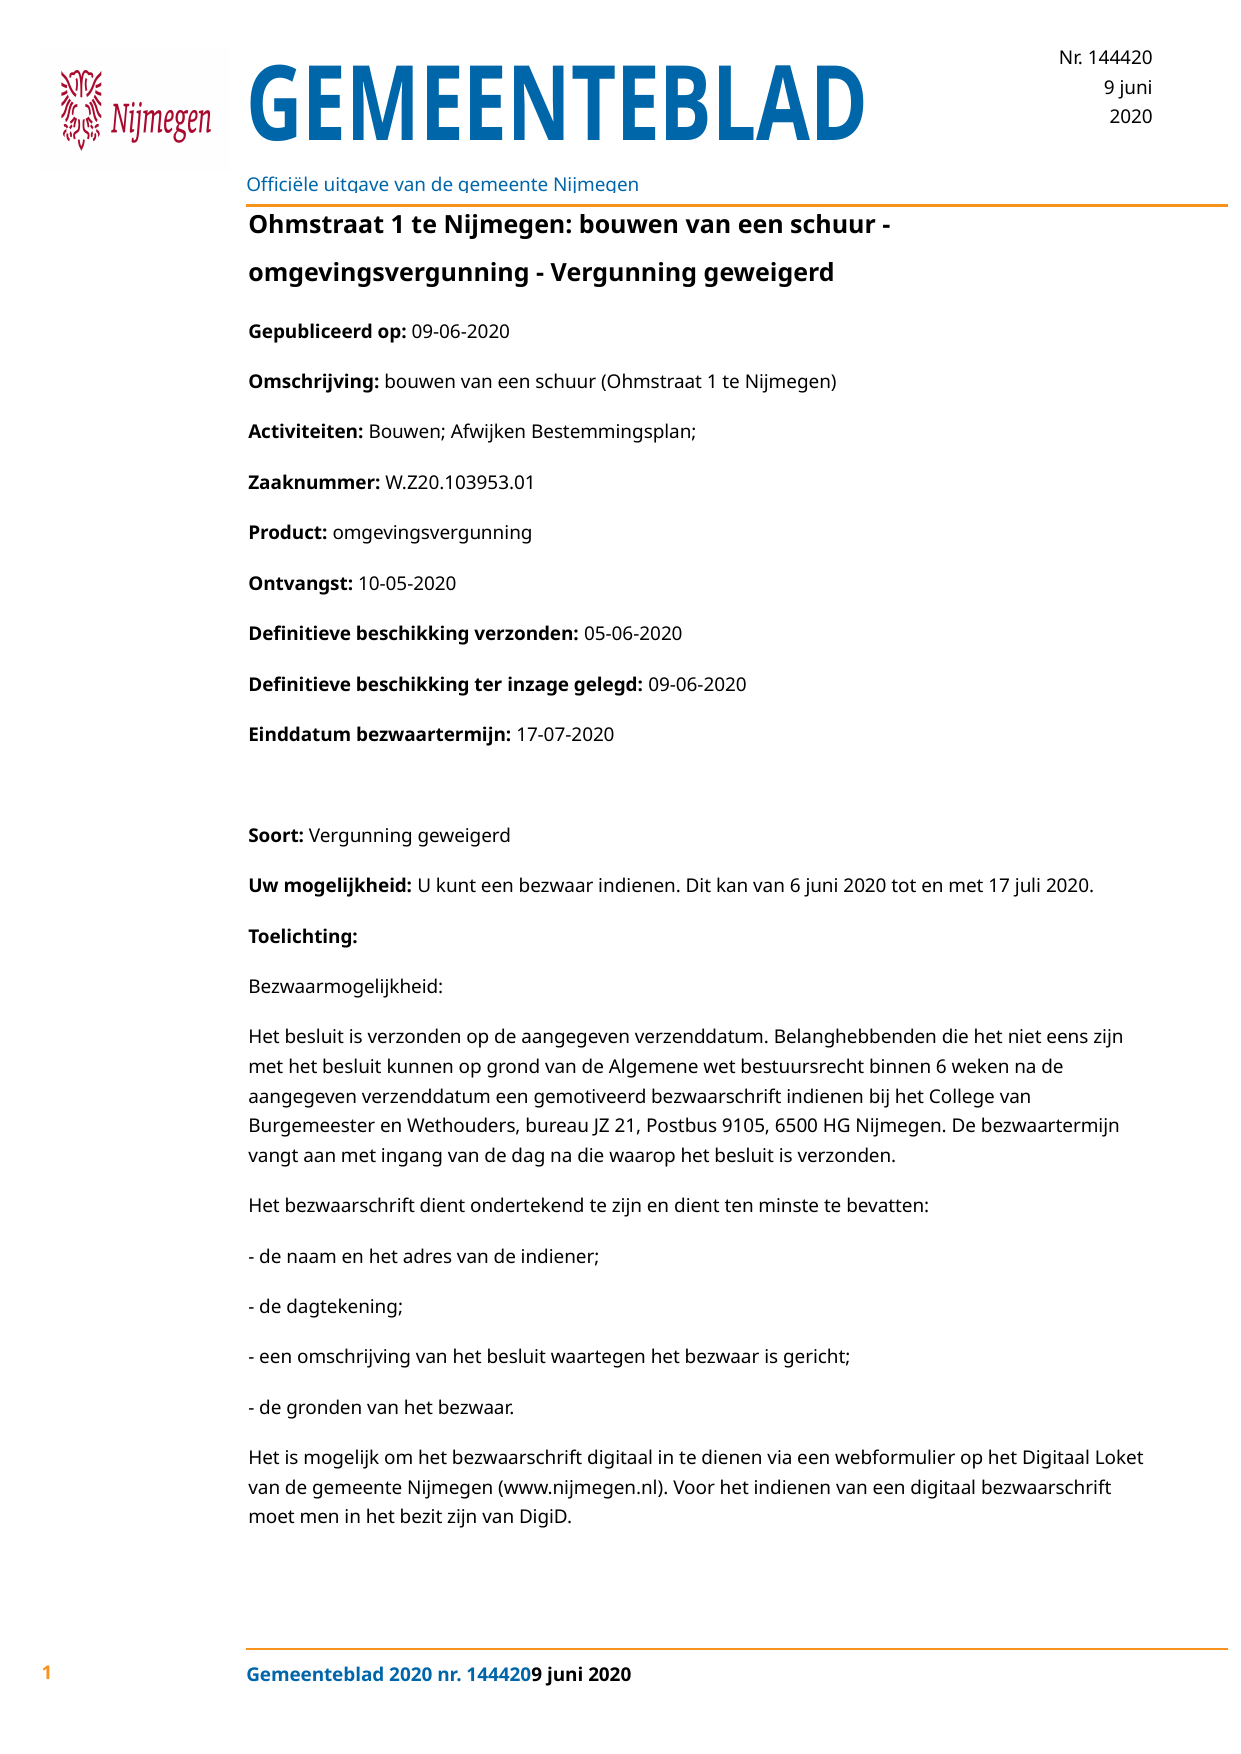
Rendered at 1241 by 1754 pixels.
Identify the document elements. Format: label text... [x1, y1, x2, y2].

text Ontvangst: 10-05-2020 [248, 570, 1152, 596]
text Definitieve beschikking verzonden: 05-06-2020 [248, 620, 1152, 646]
text Bezwaarmogelijkheid: [248, 973, 1152, 999]
text Omschrijving: bouwen van een schuur (Ohmstraat 1 te Nijmegen) [248, 368, 1152, 394]
text - een omschrijving van het besluit waartegen het bezwaar is gericht; [248, 1344, 1152, 1369]
text Einddatum bezwaartermijn: 17-07-2020 [248, 721, 1152, 747]
text Activiteiten: Bouwen; Afwijken Bestemmingsplan; [248, 419, 1152, 444]
text Het besluit is verzonden op de aangegeven verzenddatum. Belanghebbenden die het niet eens zijn met het besluit kunnen op grond van de Algemene wet bestuursrecht binnen 6 weken na de aangegeven verzenddatum een gemotiveerd bezwaarschrift indienen bij het College van Burgemeester en Wethouders, bureau JZ 21, Postbus 9105, 6500 HG Nijmegen. De bezwaartermijn vangt aan met ingang van de dag na die waarop het besluit is verzonden. [248, 1024, 1152, 1168]
text Toelichting: [248, 923, 1152, 949]
text Zaaknummer: W.Z20.103953.01 [248, 469, 1152, 495]
text Uw mogelijkheid: U kunt een bezwaar indienen. Dit kan van 6 juni 2020 tot en met 17 juli 2020. [248, 872, 1152, 898]
text Soort: Vergunning geweigerd [248, 822, 1152, 848]
picture [41, 47, 231, 172]
text Definitieve beschikking ter inzage gelegd: 09-06-2020 [248, 671, 1152, 697]
text Ohmstraat 1 te Nijmegen: bouwen van een schuur - omgevingsvergunning - Vergunning geweigerd [248, 207, 1152, 288]
text Het bezwaarschrift dient ondertekend te zijn en dient ten minste te bevatten: [248, 1192, 1152, 1218]
text Het is mogelijk om het bezwaarschrift digitaal in te dienen via een webformulier op het Digitaal Loket van de gemeente Nijmegen (www.nijmegen.nl). Voor het indienen van een digitaal bezwaarschrift moet men in het bezit zijn van DigiD. [248, 1444, 1152, 1529]
text - de gronden van het bezwaar. [248, 1394, 1152, 1420]
text Gepubliceerd op: 09-06-2020 [248, 318, 1152, 344]
text Product: omgevingsvergunning [248, 519, 1152, 545]
text - de dagtekening; [248, 1293, 1152, 1319]
text - de naam en het adres van de indiener; [248, 1243, 1152, 1269]
